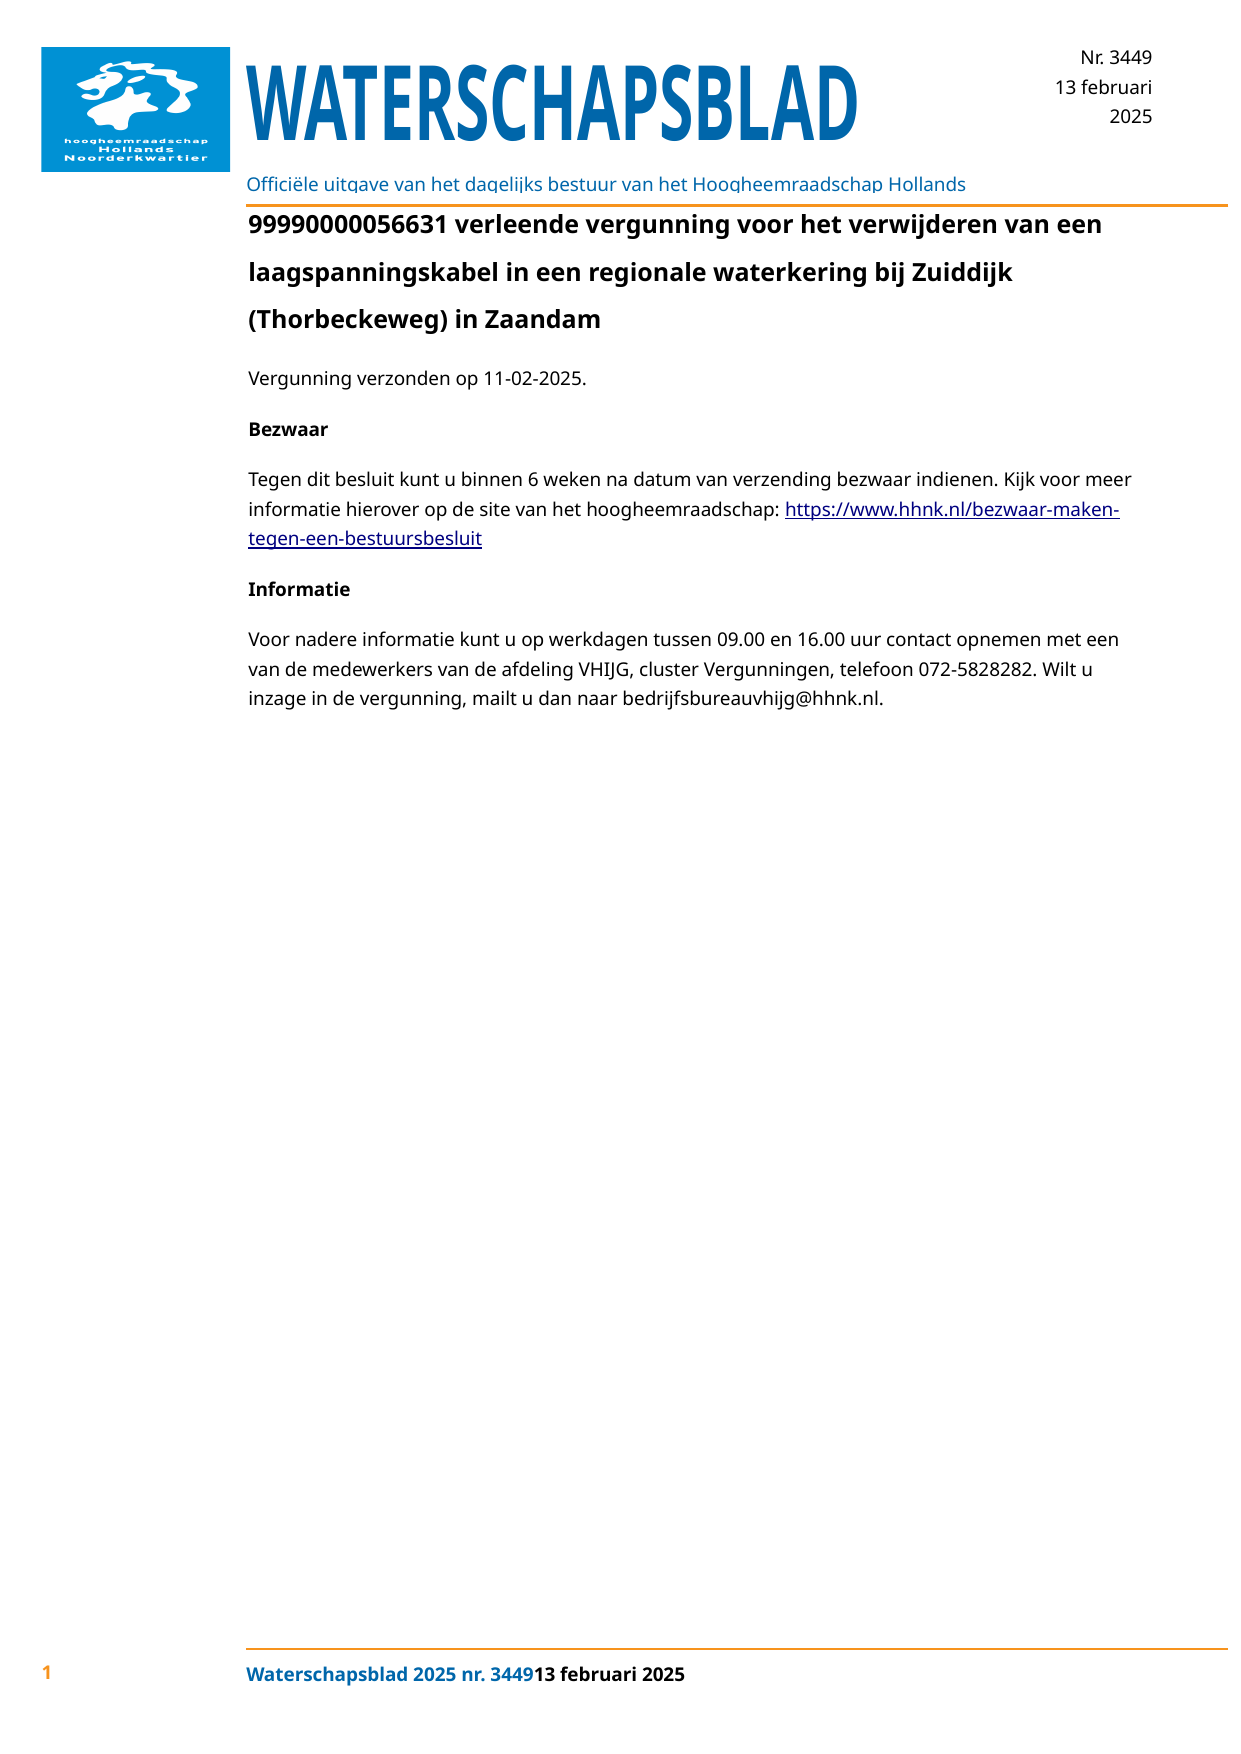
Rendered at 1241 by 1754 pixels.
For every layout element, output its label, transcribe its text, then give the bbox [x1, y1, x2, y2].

picture [129, 76, 144, 82]
text Voor nadere informatie kunt u op werkdagen tussen 09.00 en 16.00 uur contact opnemen met een van de medewerkers van de afdeling VHIJG, cluster Vergunningen, telefoon 072-5828282. Wilt u inzage in de vergunning, mailt u dan naar bedrijfsbureauvhijg@hhnk.nl. [248, 626, 1152, 711]
picture [118, 62, 197, 112]
picture [88, 87, 157, 130]
text Bezwaar [248, 416, 1152, 442]
text Tegen dit besluit kunt u binnen 6 weken na datum van verzending bezwaar indienen. Kijk voor meer informatie hierover op de site van het hoogheemraadschap: https://www.hhnk.nl/bezwaar-maken-tegen-een-bestuursbesluit [248, 466, 1152, 551]
picture [78, 64, 122, 99]
text Vergunning verzonden op 11-02-2025. [248, 366, 1152, 391]
text 99990000056631 verleende vergunning voor het verwijderen van een laagspanningskabel in een regionale waterkering bij Zuiddijk (Thorbeckeweg) in Zaandam [248, 207, 1152, 336]
text Informatie [248, 576, 1152, 602]
